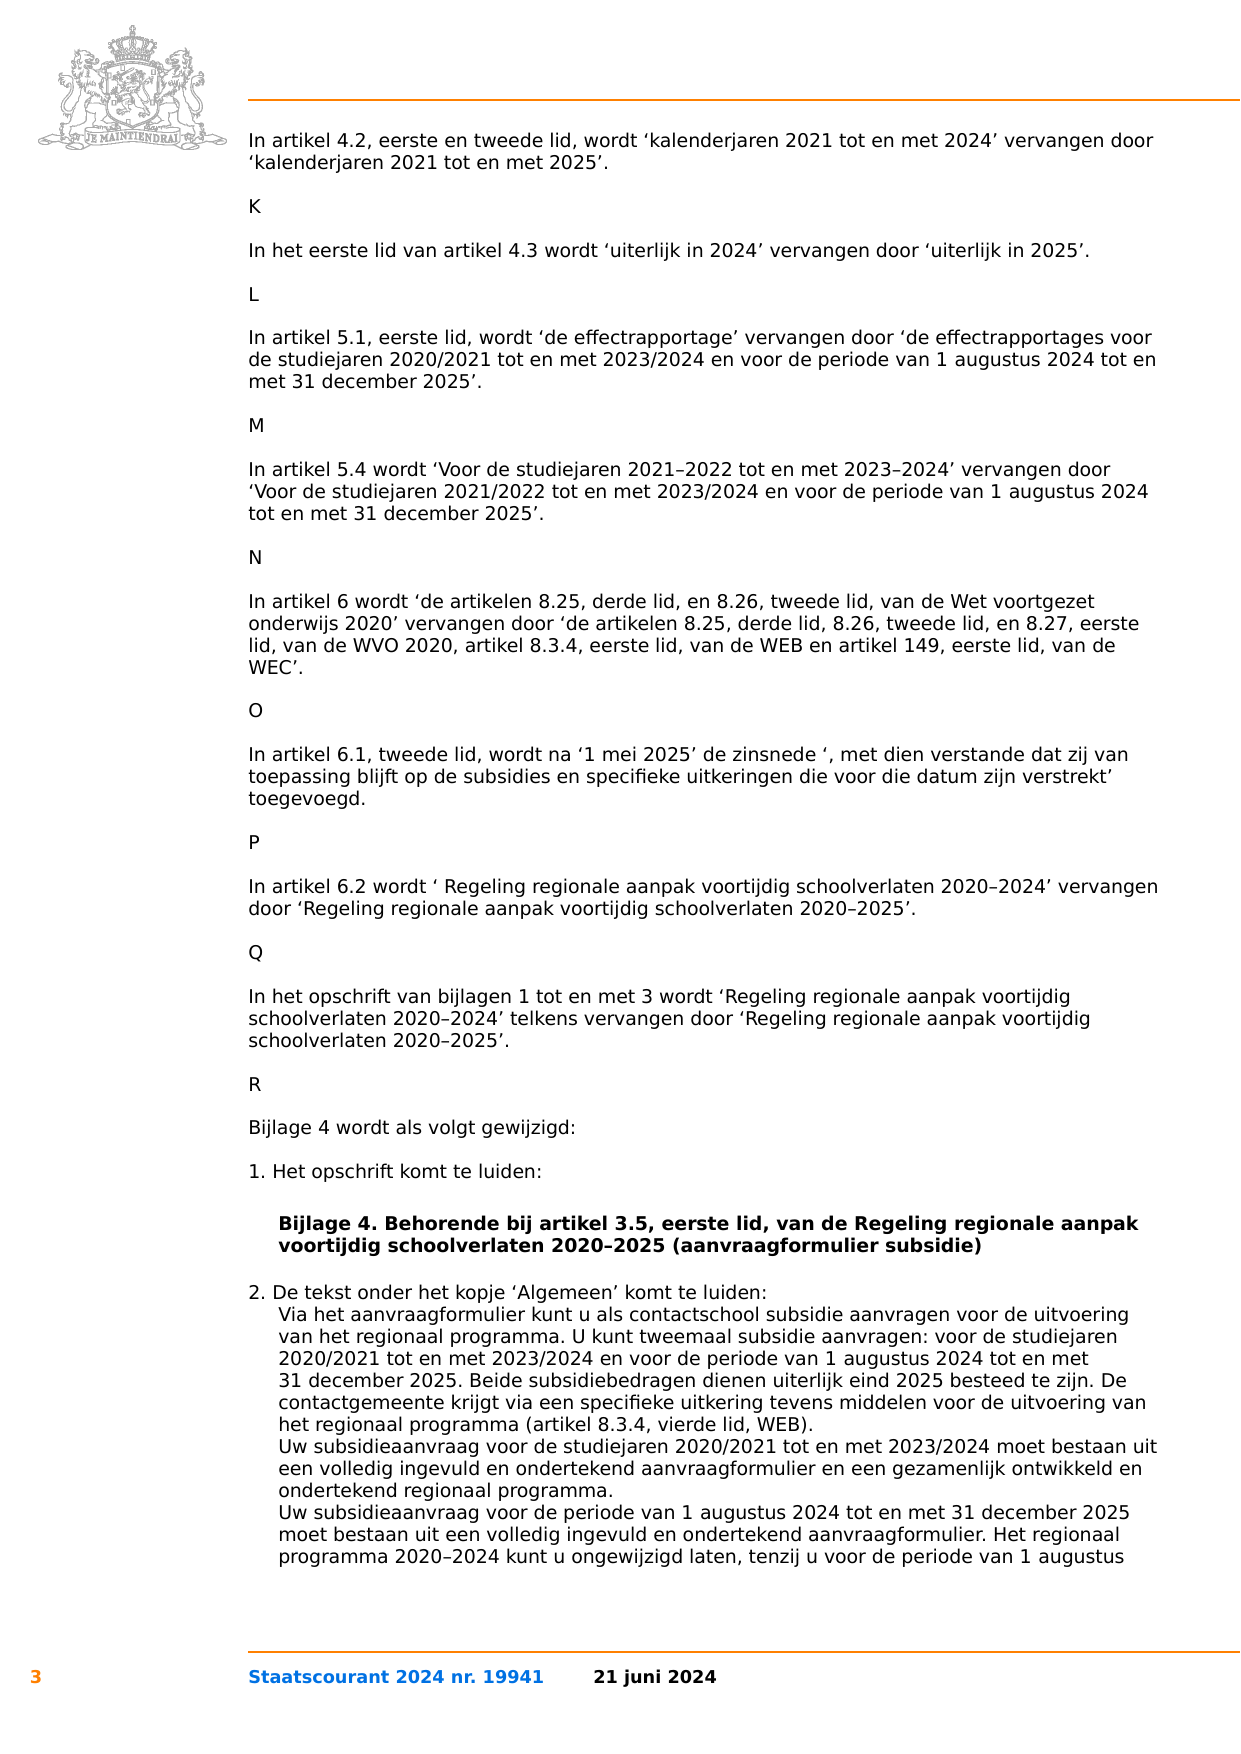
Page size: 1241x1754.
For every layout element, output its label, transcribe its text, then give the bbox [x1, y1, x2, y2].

text In artikel 5.1, eerste lid, wordt ‘de effectrapportage’ vervangen door ‘de effectrapportages voor de studiejaren 2020/2021 tot en met 2023/2024 en voor de periode van 1 augustus 2024 tot en met 31 december 2025’. [248, 327, 1163, 393]
text K [248, 196, 1163, 218]
text In artikel 6 wordt ‘de artikelen 8.25, derde lid, en 8.26, tweede lid, van de Wet voortgezet onderwijs 2020’ vervangen door ‘de artikelen 8.25, derde lid, 8.26, tweede lid, en 8.27, eerste lid, van de WVO 2020, artikel 8.3.4, eerste lid, van de WEB en artikel 149, eerste lid, van de WEC’. [248, 591, 1163, 678]
text 1. Het opschrift komt te luiden: [248, 1161, 1163, 1183]
text Via het aanvraagformulier kunt u als contactschool subsidie aanvragen voor de uitvoering van het regionaal programma. U kunt tweemaal subsidie aanvragen: voor de studiejaren 2020/2021 tot en met 2023/2024 en voor de periode van 1 augustus 2024 tot en met 31 december 2025. Beide subsidiebedragen dienen uiterlijk eind 2025 besteed te zijn. De contactgemeente krijgt via een specifieke uitkering tevens middelen voor de uitvoering van het regionaal programma (artikel 8.3.4, vierde lid, WEB). [278, 1304, 1163, 1436]
text In artikel 6.2 wordt ‘ Regeling regionale aanpak voortijdig schoolverlaten 2020–2024’ vervangen door ‘Regeling regionale aanpak voortijdig schoolverlaten 2020–2025’. [248, 876, 1163, 920]
text In artikel 5.4 wordt ‘Voor de studiejaren 2021–2022 tot en met 2023–2024’ vervangen door ‘Voor de studiejaren 2021/2022 tot en met 2023/2024 en voor de periode van 1 augustus 2024 tot en met 31 december 2025’. [248, 459, 1163, 525]
text Bijlage 4 wordt als volgt gewijzigd: [248, 1117, 1163, 1139]
text R [248, 1073, 1163, 1095]
text 2. De tekst onder het kopje ‘Algemeen’ komt te luiden: [248, 1282, 1163, 1304]
text P [248, 832, 1163, 854]
text Uw subsidieaanvraag voor de studiejaren 2020/2021 tot en met 2023/2024 moet bestaan uit een volledig ingevuld en ondertekend aanvraagformulier en een gezamenlijk ontwikkeld en ondertekend regionaal programma. [278, 1436, 1163, 1502]
text M [248, 415, 1163, 437]
text In het opschrift van bijlagen 1 tot en met 3 wordt ‘Regeling regionale aanpak voortijdig schoolverlaten 2020–2024’ telkens vervangen door ‘Regeling regionale aanpak voortijdig schoolverlaten 2020–2025’. [248, 986, 1163, 1052]
picture [38, 25, 227, 150]
text Uw subsidieaanvraag voor de periode van 1 augustus 2024 tot en met 31 december 2025 moet bestaan uit een volledig ingevuld en ondertekend aanvraagformulier. Het regionaal programma 2020–2024 kunt u ongewijzigd laten, tenzij u voor de periode van 1 augustus [278, 1502, 1163, 1568]
text N [248, 547, 1163, 569]
text In het eerste lid van artikel 4.3 wordt ‘uiterlijk in 2024’ vervangen door ‘uiterlijk in 2025’. [248, 239, 1163, 262]
text L [248, 283, 1163, 305]
subtitle Bijlage 4. Behorende bij artikel 3.5, eerste lid, van de Regeling regionale aanpak voortijdig schoolverlaten 2020–2025 (aanvraagformulier subsidie) [278, 1213, 1163, 1257]
text O [248, 700, 1163, 722]
text In artikel 6.1, tweede lid, wordt na ‘1 mei 2025’ de zinsnede ‘, met dien verstande dat zij van toepassing blijft op de subsidies en specifieke uitkeringen die voor die datum zijn verstrekt’ toegevoegd. [248, 744, 1163, 810]
text In artikel 4.2, eerste en tweede lid, wordt ‘kalenderjaren 2021 tot en met 2024’ vervangen door ‘kalenderjaren 2021 tot en met 2025’. [248, 130, 1163, 174]
text Q [248, 942, 1163, 964]
